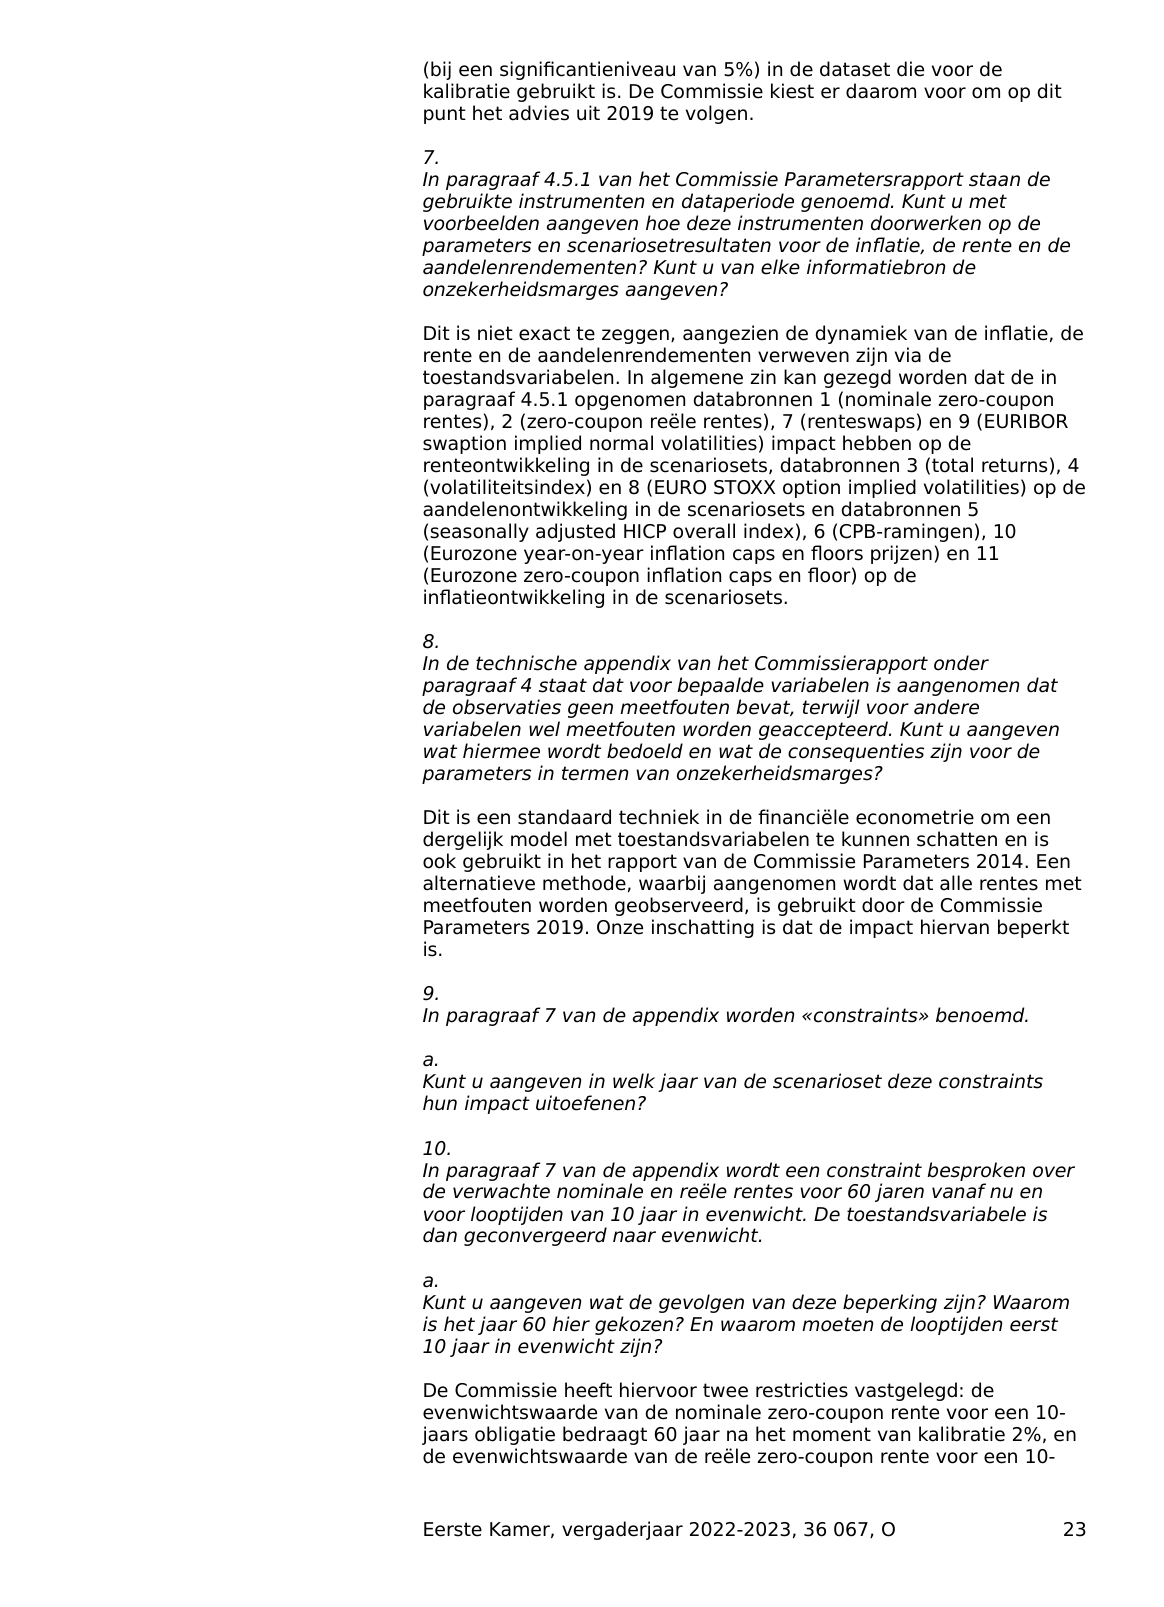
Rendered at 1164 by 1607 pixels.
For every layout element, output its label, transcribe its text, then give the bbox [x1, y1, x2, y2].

text Kunt u aangeven in welk jaar van de scenarioset deze constraints hun impact uitoefenen? [422, 1071, 1087, 1115]
text 8. [422, 631, 1087, 653]
text In paragraaf 7 van de appendix worden «constraints» benoemd. [422, 1005, 1087, 1027]
text Dit is niet exact te zeggen, aangezien de dynamiek van de inflatie, de rente en de aandelenrendementen verweven zijn via de toestandsvariabelen. In algemene zin kan gezegd worden dat de in paragraaf 4.5.1 opgenomen databronnen 1 (nominale zero-coupon rentes), 2 (zero-coupon reële rentes), 7 (renteswaps) en 9 (EURIBOR swaption implied normal volatilities) impact hebben op de renteontwikkeling in de scenariosets, databronnen 3 (total returns), 4 (volatiliteitsindex) en 8 (EURO STOXX option implied volatilities) op de aandelenontwikkeling in de scenariosets en databronnen 5 (seasonally adjusted HICP overall index), 6 (CPB-ramingen), 10 (Eurozone year-on-year inflation caps en floors prijzen) en 11 (Eurozone zero-coupon inflation caps en floor) op de inflatieontwikkeling in de scenariosets. [422, 323, 1087, 609]
text De Commissie heeft hiervoor twee restricties vastgelegd: de evenwichtswaarde van de nominale zero-coupon rente voor een 10-jaars obligatie bedraagt 60 jaar na het moment van kalibratie 2%, en de evenwichtswaarde van de reële zero-coupon rente voor een 10- [422, 1380, 1087, 1468]
text Kunt u aangeven wat de gevolgen van deze beperking zijn? Waarom is het jaar 60 hier gekozen? En waarom moeten de looptijden eerst 10 jaar in evenwicht zijn? [422, 1292, 1087, 1357]
text a. [422, 1269, 1087, 1292]
text a. [422, 1049, 1087, 1071]
text 9. [422, 983, 1087, 1005]
text Dit is een standaard techniek in de financiële econometrie om een dergelijk model met toestandsvariabelen te kunnen schatten en is ook gebruikt in het rapport van de Commissie Parameters 2014. Een alternatieve methode, waarbij aangenomen wordt dat alle rentes met meetfouten worden geobserveerd, is gebruikt door de Commissie Parameters 2019. Onze inschatting is dat de impact hiervan beperkt is. [422, 807, 1087, 961]
text 7. [422, 147, 1087, 169]
text In paragraaf 4.5.1 van het Commissie Parametersrapport staan de gebruikte instrumenten en dataperiode genoemd. Kunt u met voorbeelden aangeven hoe deze instrumenten doorwerken op de parameters en scenariosetresultaten voor de inflatie, de rente en de aandelenrendementen? Kunt u van elke informatiebron de onzekerheidsmarges aangeven? [422, 169, 1087, 301]
text In de technische appendix van het Commissierapport onder paragraaf 4 staat dat voor bepaalde variabelen is aangenomen dat de observaties geen meetfouten bevat, terwijl voor andere variabelen wel meetfouten worden geaccepteerd. Kunt u aangeven wat hiermee wordt bedoeld en wat de consequenties zijn voor de parameters in termen van onzekerheidsmarges? [422, 653, 1087, 785]
text (bij een significantieniveau van 5%) in de dataset die voor de kalibratie gebruikt is. De Commissie kiest er daarom voor om op dit punt het advies uit 2019 te volgen. [422, 59, 1087, 125]
text In paragraaf 7 van de appendix wordt een constraint besproken over de verwachte nominale en reële rentes voor 60 jaren vanaf nu en voor looptijden van 10 jaar in evenwicht. De toestandsvariabele is dan geconvergeerd naar evenwicht. [422, 1159, 1087, 1247]
text 10. [422, 1137, 1087, 1159]
